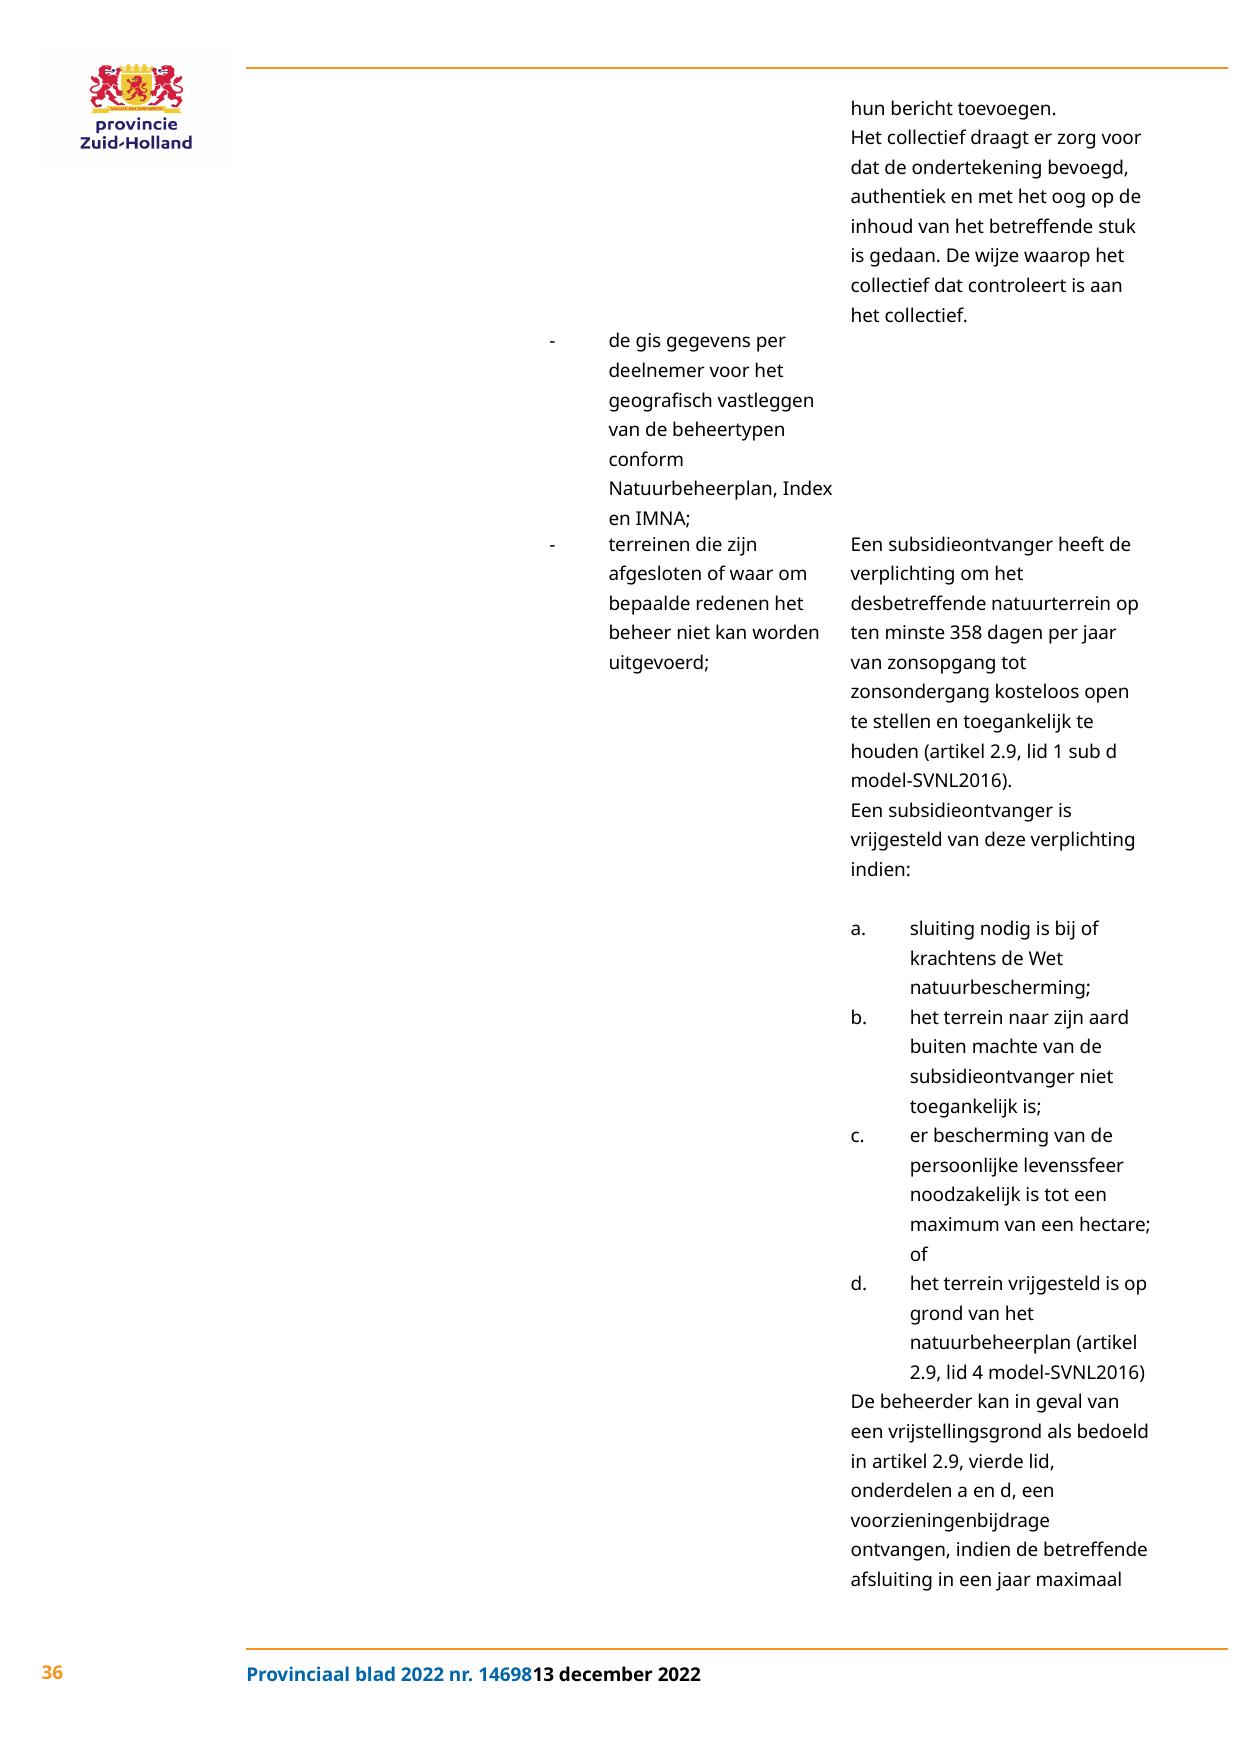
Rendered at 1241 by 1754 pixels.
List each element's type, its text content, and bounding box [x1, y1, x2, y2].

table_cell hun bericht toevoegen. Het collectief draagt er zorg voor dat de ondertekening bevoegd, authentiek en met het oog op de inhoud van het betreffende stuk is gedaan. De wijze waarop het collectief dat controleert is aan het collectief. [850, 95, 1152, 328]
table_cell [850, 328, 1152, 531]
table_cell [248, 95, 549, 328]
picture [41, 47, 231, 172]
table_cell [549, 95, 850, 328]
table_cell terreinen die zijn afgesloten of waar om bepaalde redenen het beheer niet kan worden uitgevoerd; [549, 531, 850, 1592]
table_cell Een subsidieontvanger heeft de verplichting om het desbetreffende natuurterrein op ten minste 358 dagen per jaar van zonsopgang tot zonsondergang kosteloos open te stellen en toegankelijk te houden (artikel 2.9, lid 1 sub d model-SVNL2016). Een subsidieontvanger is vrijgesteld van deze verplichting indien: sluiting nodig is bij of krachtens de Wet natuurbescherming; het terrein naar zijn aard buiten machte van de subsidieontvanger niet toegankelijk is; er bescherming van de persoonlijke levenssfeer noodzakelijk is tot een maximum van een hectare; of het terrein vrijgesteld is op grond van het natuurbeheerplan (artikel 2.9, lid 4 model-SVNL2016) De beheerder kan in geval van een vrijstellingsgrond als bedoeld in artikel 2.9, vierde lid, onderdelen a en d, een voorzieningenbijdrage ontvangen, indien de betreffende afsluiting in een jaar maximaal [850, 531, 1152, 1592]
table_cell de gis gegevens per deelnemer voor het geografisch vastleggen van de beheertypen conform Natuurbeheerplan, Index en IMNA; [549, 328, 850, 531]
table_cell [248, 531, 549, 1592]
table_cell [248, 328, 549, 531]
